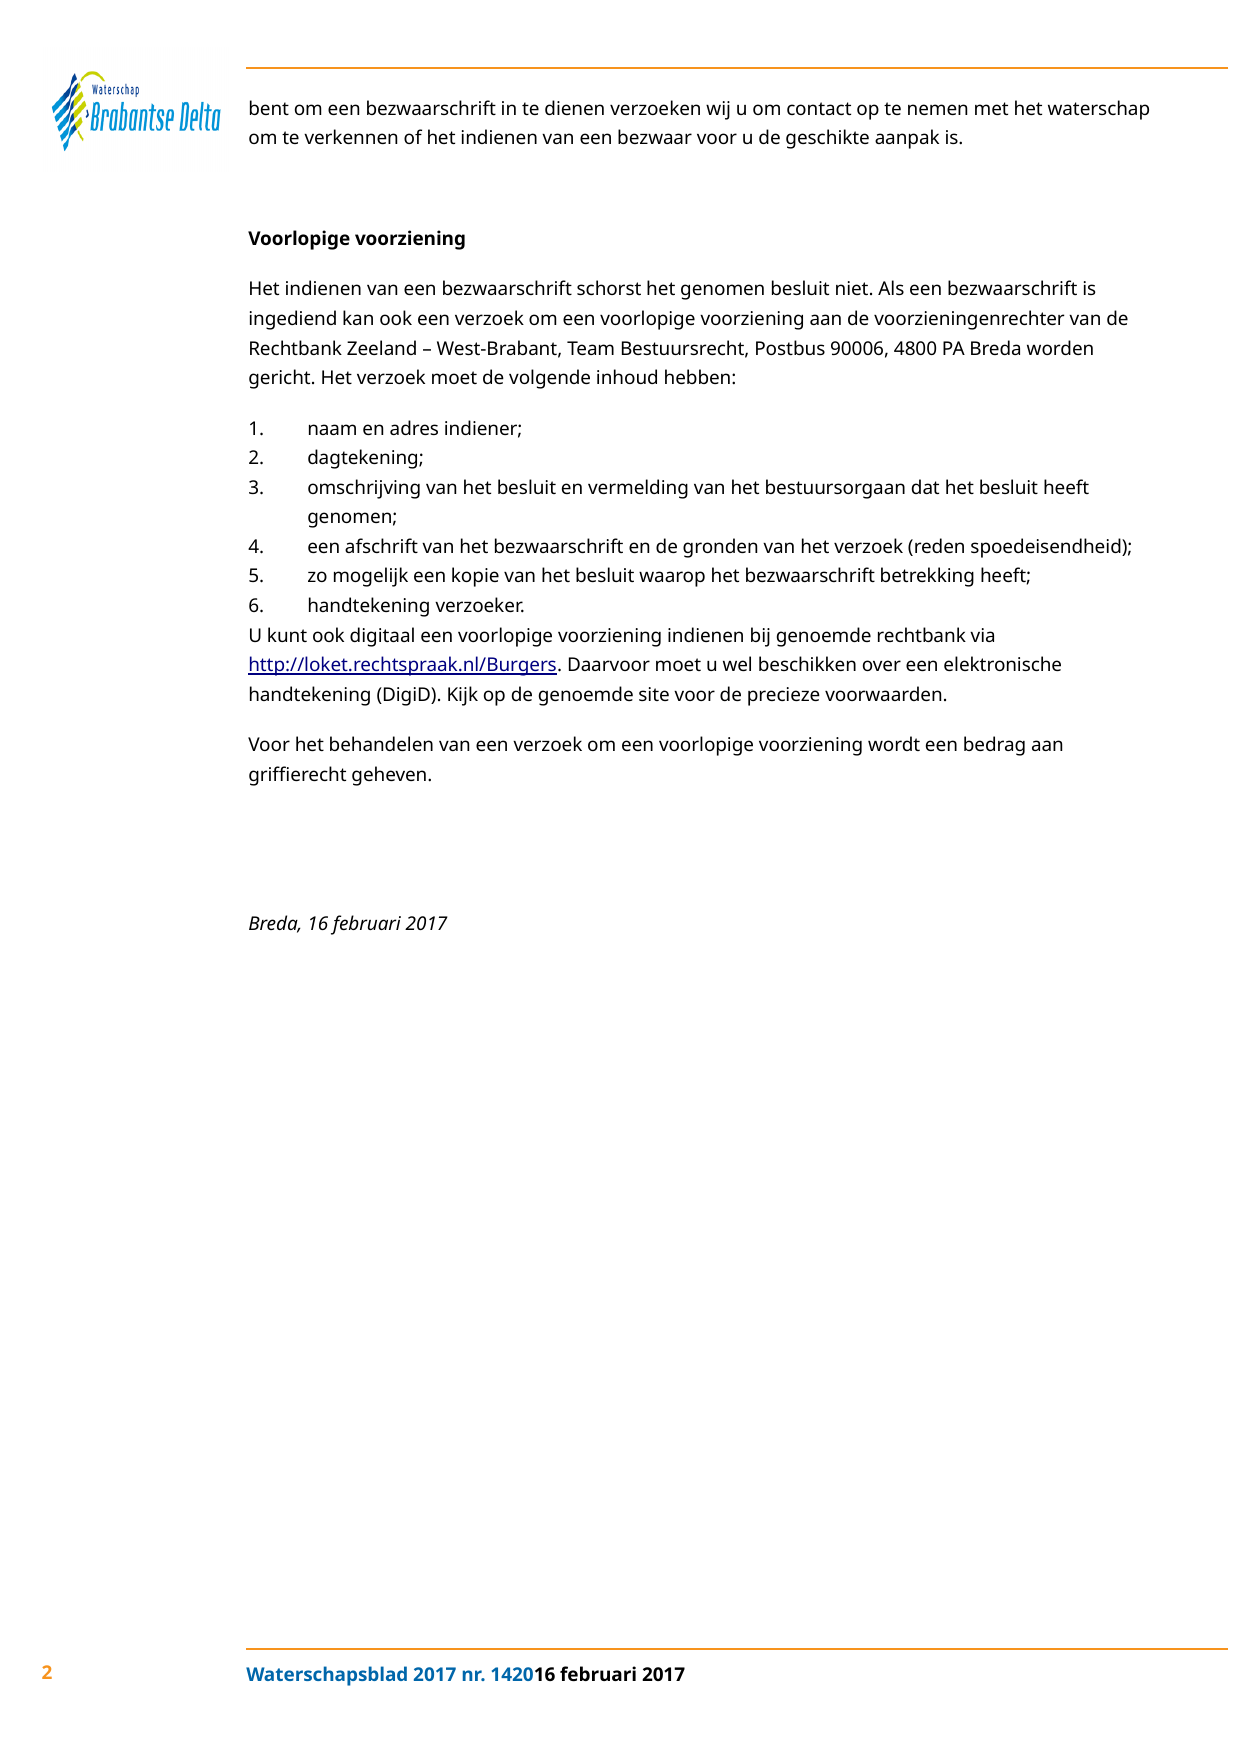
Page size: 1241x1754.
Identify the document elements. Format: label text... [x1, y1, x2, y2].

list dagtekening; [248, 444, 1152, 470]
text Voor het behandelen van een verzoek om een voorlopige voorziening wordt een bedrag aan griffierecht geheven. [248, 731, 1152, 787]
list naam en adres indiener; [248, 415, 1152, 441]
text Het indienen van een bezwaarschrift schorst het genomen besluit niet. Als een bezwaarschrift is ingediend kan ook een verzoek om een voorlopige voorziening aan de voorzieningenrechter van de Rechtbank Zeeland – West-Brabant, Team Bestuursrecht, Postbus 90006, 4800 PA Breda worden gericht. Het verzoek moet de volgende inhoud hebben: [248, 276, 1152, 390]
picture [41, 47, 231, 172]
text Breda, 16 februari 2017 [248, 910, 1152, 935]
text U kunt ook digitaal een voorlopige voorziening indienen bij genoemde rechtbank via http://loket.rechtspraak.nl/Burgers. Daarvoor moet u wel beschikken over een elektronische handtekening (DigiD). Kijk op de genoemde site voor de precieze voorwaarden. [248, 622, 1152, 707]
text Voorlopige voorziening [248, 225, 1152, 251]
list omschrijving van het besluit en vermelding van het bestuursorgaan dat het besluit heeft genomen; [248, 474, 1152, 529]
list handtekening verzoeker. [248, 592, 1152, 618]
text bent om een bezwaarschrift in te dienen verzoeken wij u om contact op te nemen met het waterschap om te verkennen of het indienen van een bezwaar voor u de geschikte aanpak is. [248, 95, 1152, 150]
list zo mogelijk een kopie van het besluit waarop het bezwaarschrift betrekking heeft; [248, 563, 1152, 588]
list een afschrift van het bezwaarschrift en de gronden van het verzoek (reden spoedeisendheid); [248, 533, 1152, 559]
